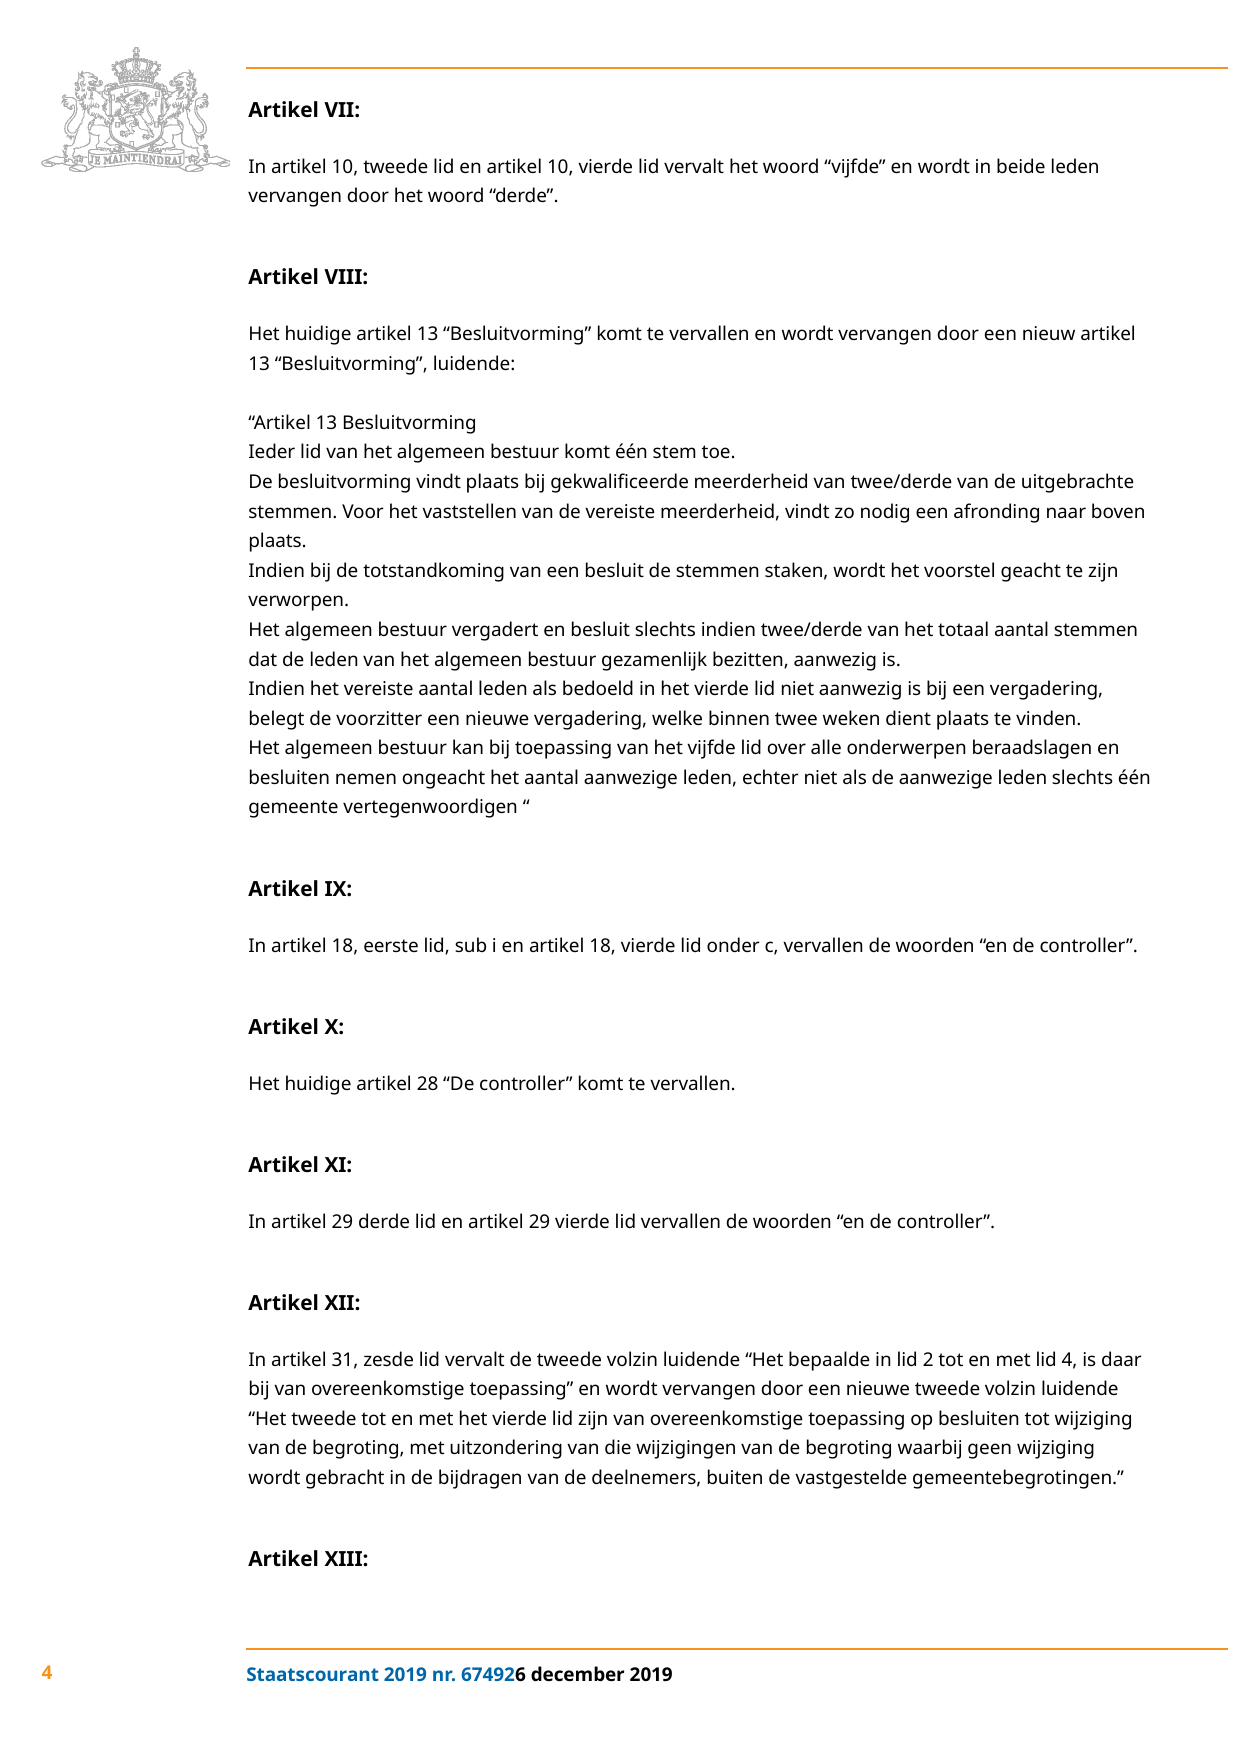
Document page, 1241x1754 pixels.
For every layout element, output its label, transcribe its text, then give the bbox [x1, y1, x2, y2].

text Artikel XIII: [248, 1544, 1152, 1573]
text In artikel 29 derde lid en artikel 29 vierde lid vervallen de woorden “en de controller”. [248, 1208, 1152, 1233]
text In artikel 31, zesde lid vervalt de tweede volzin luidende “Het bepaalde in lid 2 tot en met lid 4, is daar bij van overeenkomstige toepassing” en wordt vervangen door een nieuwe tweede volzin luidende “Het tweede tot en met het vierde lid zijn van overeenkomstige toepassing op besluiten tot wijziging van de begroting, met uitzondering van die wijzigingen van de begroting waarbij geen wijziging wordt gebracht in de bijdragen van de deelnemers, buiten de vastgestelde gemeentebegrotingen.” [248, 1346, 1152, 1490]
text Het huidige artikel 13 “Besluitvorming” komt te vervallen en wordt vervangen door een nieuw artikel 13 “Besluitvorming”, luidende: [248, 320, 1152, 376]
text Het algemeen bestuur kan bij toepassing van het vijfde lid over alle onderwerpen beraadslagen en besluiten nemen ongeacht het aantal aanwezige leden, echter niet als de aanwezige leden slechts één gemeente vertegenwoordigen “ [248, 734, 1152, 819]
text In artikel 18, eerste lid, sub i en artikel 18, vierde lid onder c, vervallen de woorden “en de controller”. [248, 932, 1152, 957]
text Artikel VIII: [248, 262, 1152, 291]
text De besluitvorming vindt plaats bij gekwalificeerde meerderheid van twee/derde van de uitgebrachte stemmen. Voor het vaststellen van de vereiste meerderheid, vindt zo nodig een afronding naar boven plaats. [248, 468, 1152, 553]
text Artikel X: [248, 1012, 1152, 1040]
text Het huidige artikel 28 “De controller” komt te vervallen. [248, 1070, 1152, 1096]
text Ieder lid van het algemeen bestuur komt één stem toe. [248, 439, 1152, 464]
text Artikel VII: [248, 95, 1152, 123]
text Artikel XII: [248, 1288, 1152, 1316]
text Indien bij de totstandkoming van een besluit de stemmen staken, wordt het voorstel geacht te zijn verworpen. [248, 557, 1152, 612]
text Het algemeen bestuur vergadert en besluit slechts indien twee/derde van het totaal aantal stemmen dat de leden van het algemeen bestuur gezamenlijk bezitten, aanwezig is. [248, 616, 1152, 672]
text Artikel IX: [248, 874, 1152, 902]
text Artikel XI: [248, 1150, 1152, 1178]
text Indien het vereiste aantal leden als bedoeld in het vierde lid niet aanwezig is bij een vergadering, belegt de voorzitter een nieuwe vergadering, welke binnen twee weken dient plaats te vinden. [248, 675, 1152, 731]
picture [41, 47, 231, 172]
text In artikel 10, tweede lid en artikel 10, vierde lid vervalt het woord “vijfde” en wordt in beide leden vervangen door het woord “derde”. [248, 153, 1152, 208]
text “Artikel 13 Besluitvorming [248, 409, 1152, 435]
